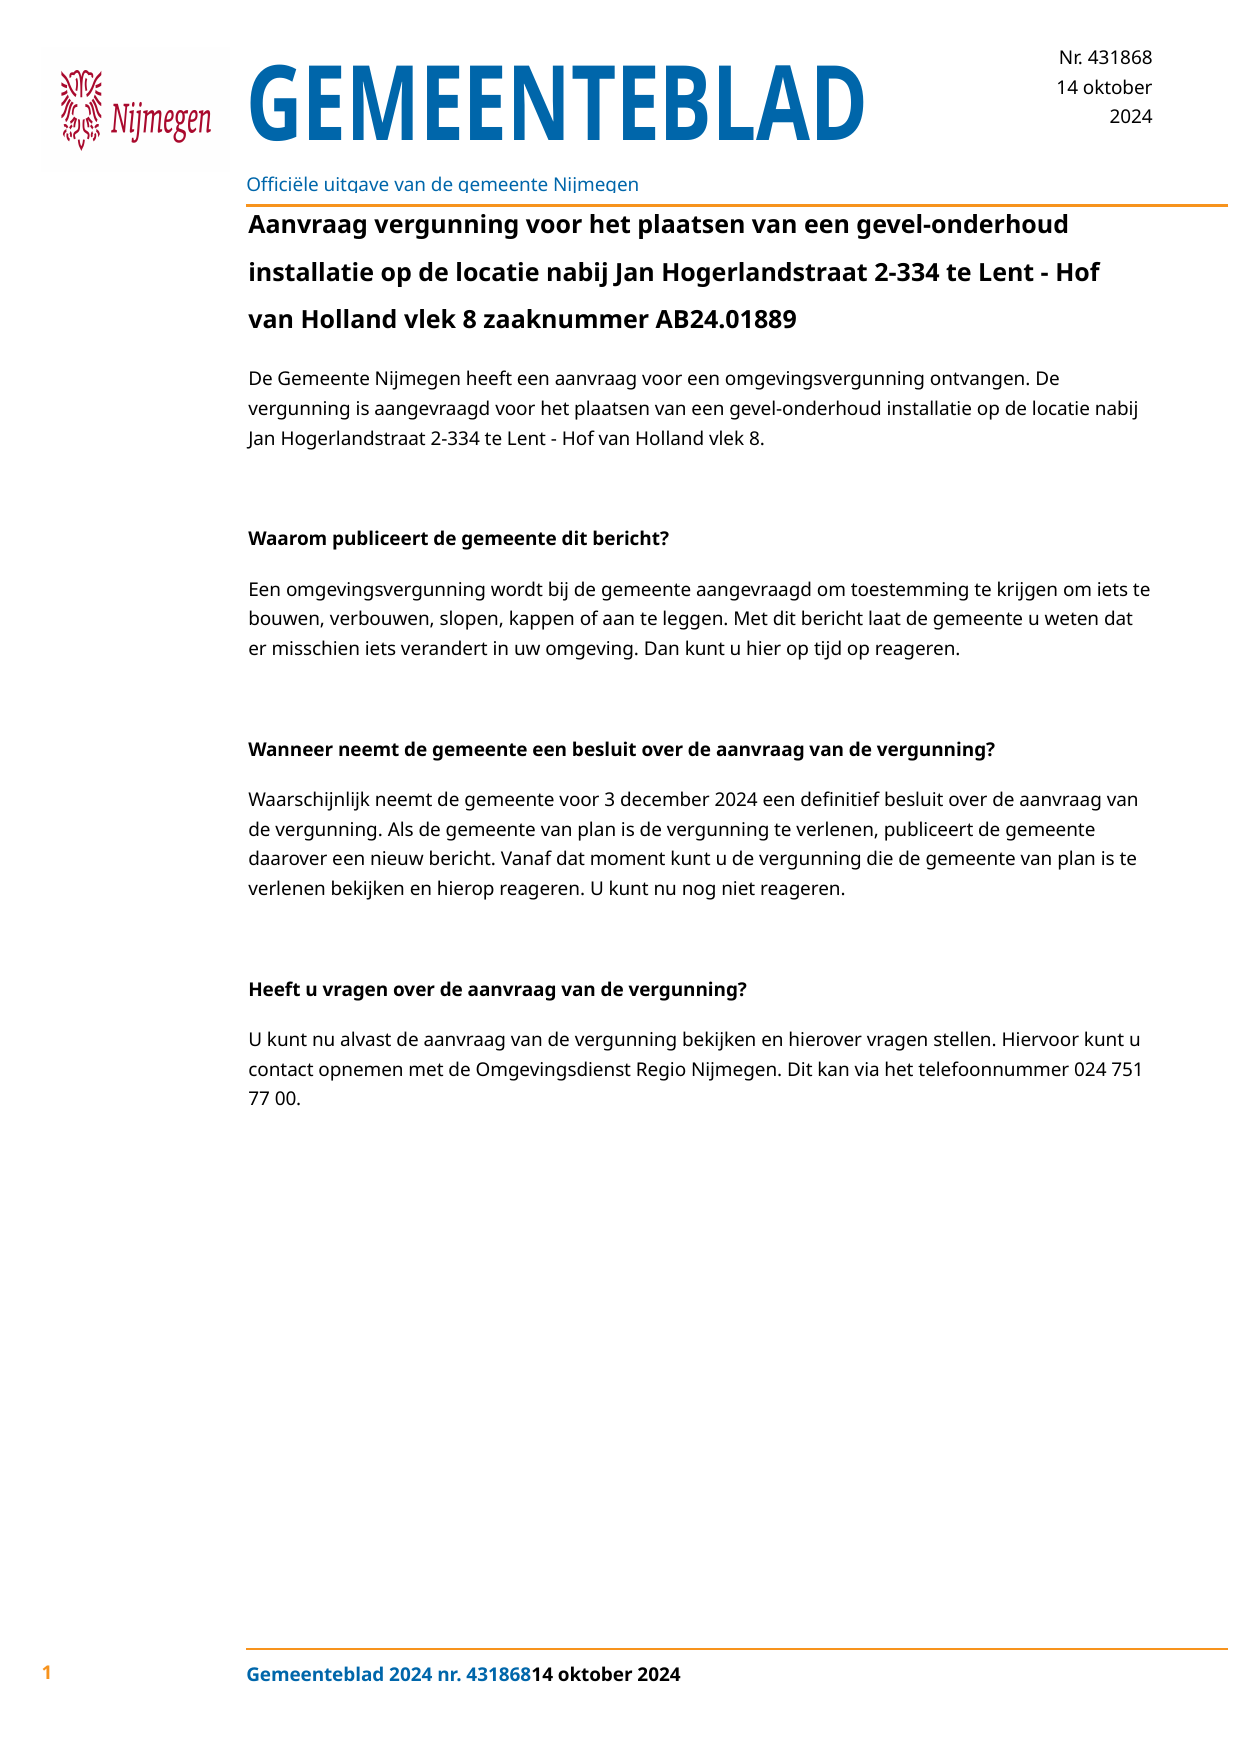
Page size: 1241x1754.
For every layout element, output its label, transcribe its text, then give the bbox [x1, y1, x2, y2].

text Heeft u vragen over de aanvraag van de vergunning? [248, 976, 1152, 1002]
text Een omgevingsvergunning wordt bij de gemeente aangevraagd om toestemming te krijgen om iets te bouwen, verbouwen, slopen, kappen of aan te leggen. Met dit bericht laat de gemeente u weten dat er misschien iets verandert in uw omgeving. Dan kunt u hier op tijd op reageren. [248, 576, 1152, 661]
text Waarom publiceert de gemeente dit bericht? [248, 526, 1152, 551]
text Aanvraag vergunning voor het plaatsen van een gevel-onderhoud installatie op de locatie nabij Jan Hogerlandstraat 2-334 te Lent - Hof van Holland vlek 8 zaaknummer AB24.01889 [248, 207, 1152, 336]
text De Gemeente Nijmegen heeft een aanvraag voor een omgevingsvergunning ontvangen. De vergunning is aangevraagd voor het plaatsen van een gevel-onderhoud installatie op de locatie nabij Jan Hogerlandstraat 2-334 te Lent - Hof van Holland vlek 8. [248, 366, 1152, 450]
text U kunt nu alvast de aanvraag van de vergunning bekijken en hierover vragen stellen. Hiervoor kunt u contact opnemen met de Omgevingsdienst Regio Nijmegen. Dit kan via het telefoonnummer 024 751 77 00. [248, 1026, 1152, 1111]
text Wanneer neemt de gemeente een besluit over de aanvraag van de vergunning? [248, 736, 1152, 762]
picture [41, 47, 231, 172]
text Waarschijnlijk neemt de gemeente voor 3 december 2024 een definitief besluit over de aanvraag van de vergunning. Als de gemeente van plan is de vergunning te verlenen, publiceert de gemeente daarover een nieuw bericht. Vanaf dat moment kunt u de vergunning die de gemeente van plan is te verlenen bekijken en hierop reageren. U kunt nu nog niet reageren. [248, 786, 1152, 901]
